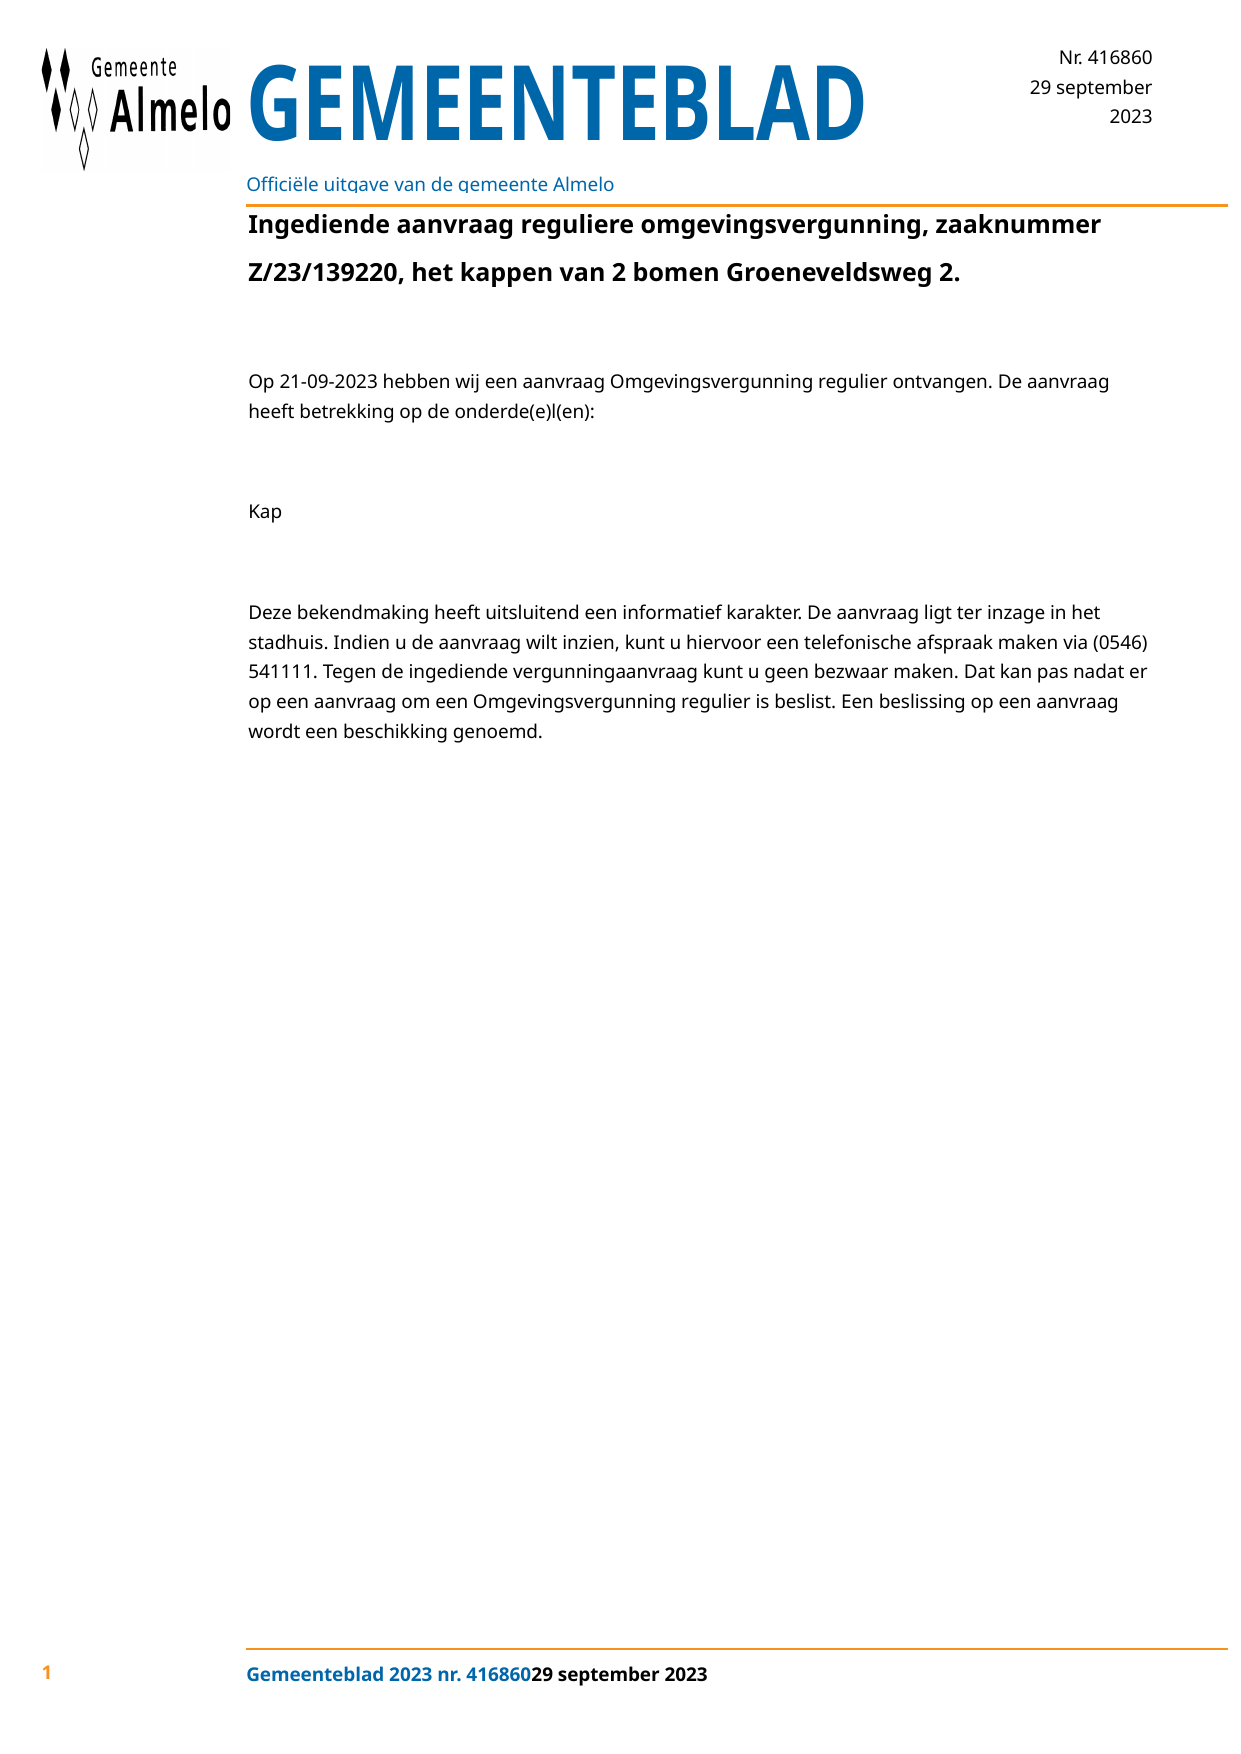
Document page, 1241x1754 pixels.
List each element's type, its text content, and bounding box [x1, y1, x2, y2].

text Op 21-09-2023 hebben wij een aanvraag Omgevingsvergunning regulier ontvangen. De aanvraag heeft betrekking op de onderde(e)l(en): [248, 368, 1152, 424]
text Kap [248, 499, 1152, 524]
text Ingediende aanvraag reguliere omgevingsvergunning, zaaknummer Z/23/139220, het kappen van 2 bomen Groeneveldsweg 2. [248, 207, 1152, 288]
picture [41, 47, 231, 172]
text Deze bekendmaking heeft uitsluitend een informatief karakter. De aanvraag ligt ter inzage in het stadhuis. Indien u de aanvraag wilt inzien, kunt u hiervoor een telefonische afspraak maken via (0546) 541111. Tegen de ingediende vergunningaanvraag kunt u geen bezwaar maken. Dat kan pas nadat er op een aanvraag om een Omgevingsvergunning regulier is beslist. Een beslissing op een aanvraag wordt een beschikking genoemd. [248, 599, 1152, 744]
